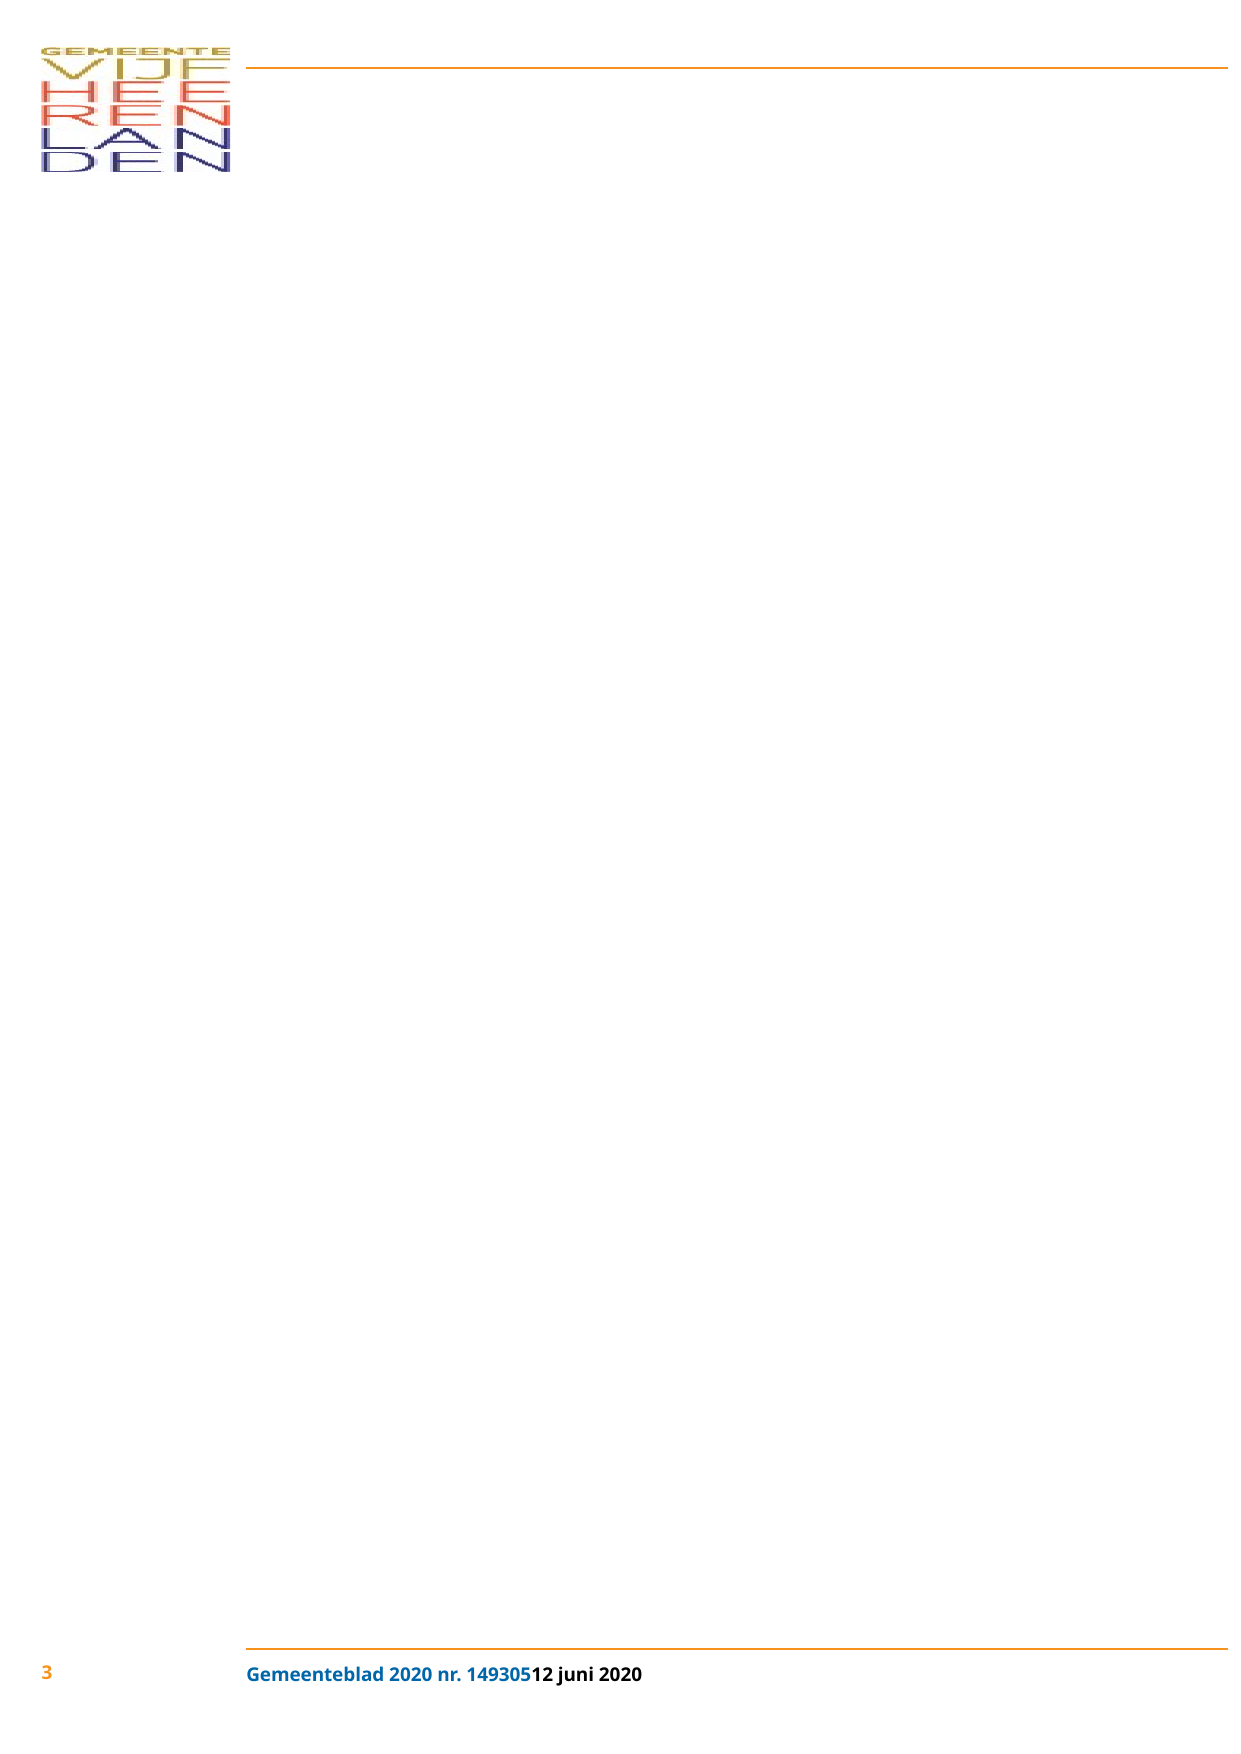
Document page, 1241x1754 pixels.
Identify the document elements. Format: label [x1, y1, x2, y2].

picture [41, 47, 231, 172]
